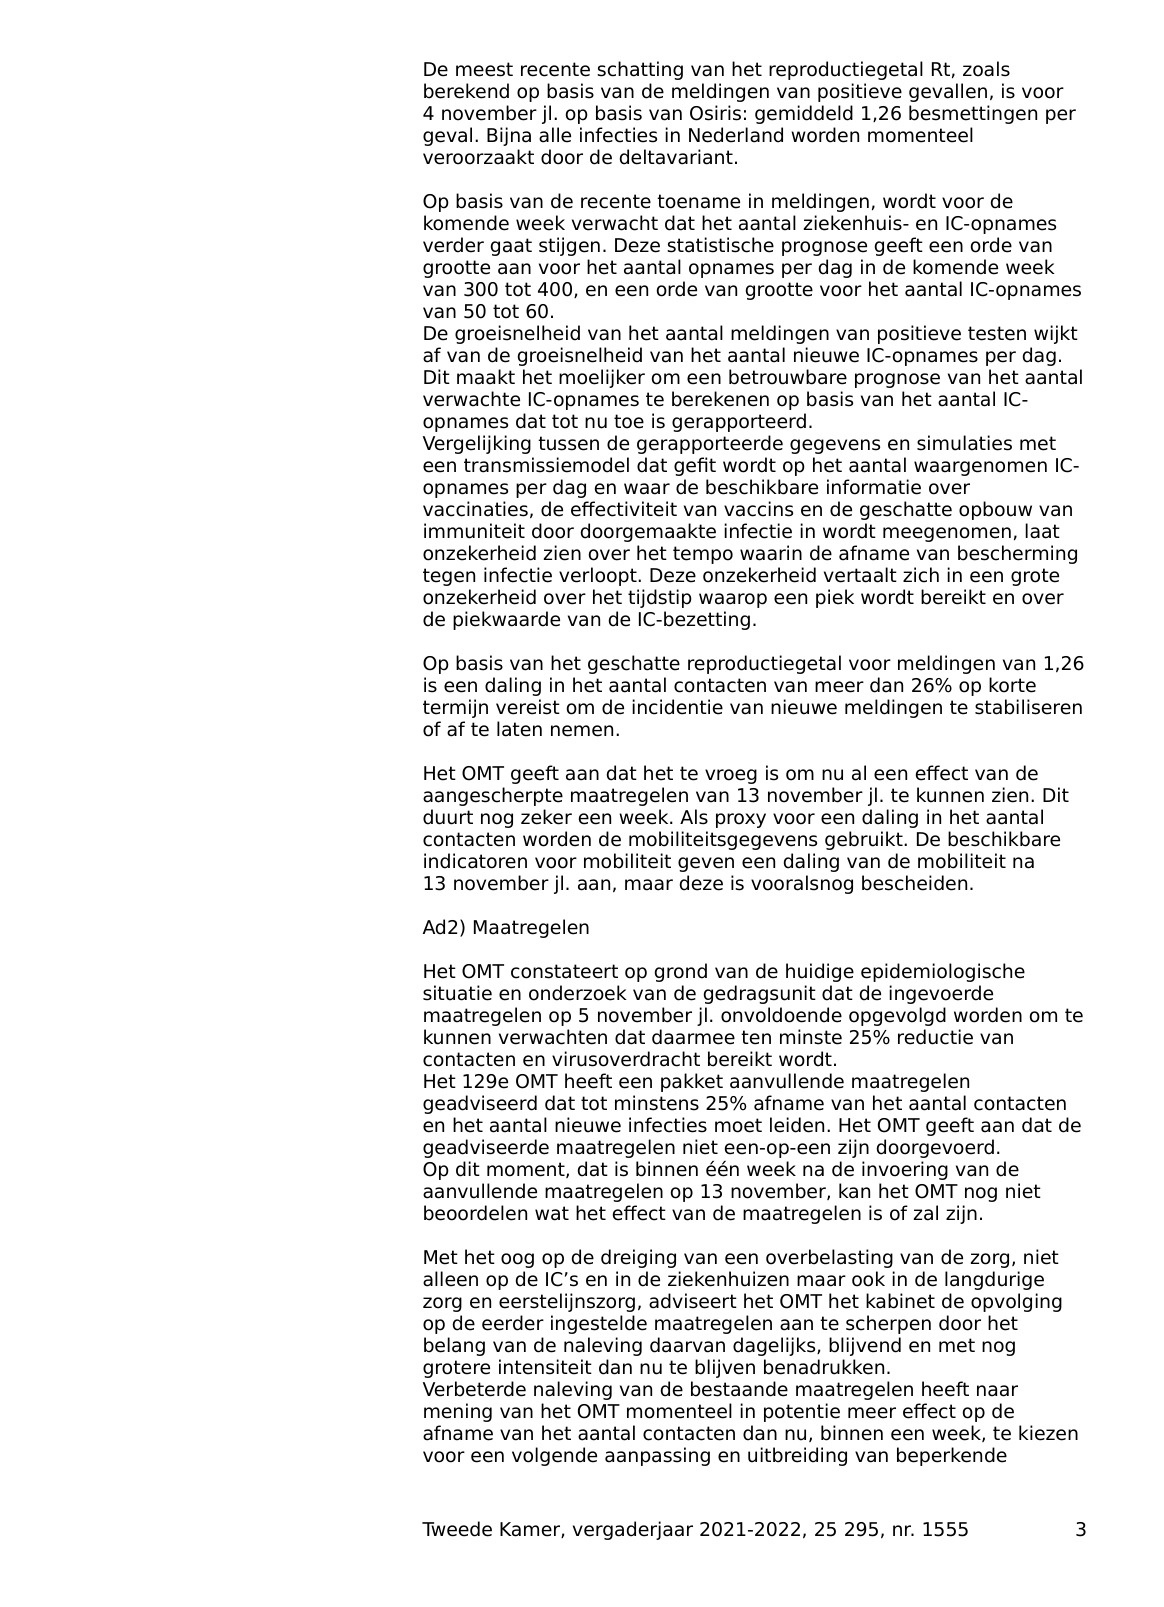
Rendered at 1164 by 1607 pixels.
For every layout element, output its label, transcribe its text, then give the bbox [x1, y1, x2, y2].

text De groeisnelheid van het aantal meldingen van positieve testen wijkt af van de groeisnelheid van het aantal nieuwe IC-opnames per dag. Dit maakt het moelijker om een betrouwbare prognose van het aantal verwachte IC-opnames te berekenen op basis van het aantal IC-opnames dat tot nu toe is gerapporteerd. [422, 323, 1087, 433]
text Op basis van het geschatte reproductiegetal voor meldingen van 1,26 is een daling in het aantal contacten van meer dan 26% op korte termijn vereist om de incidentie van nieuwe meldingen te stabiliseren of af te laten nemen. [422, 653, 1087, 741]
subtitle Ad2) Maatregelen [422, 917, 1087, 939]
text Op basis van de recente toename in meldingen, wordt voor de komende week verwacht dat het aantal ziekenhuis- en IC-opnames verder gaat stijgen. Deze statistische prognose geeft een orde van grootte aan voor het aantal opnames per dag in de komende week van 300 tot 400, en een orde van grootte voor het aantal IC-opnames van 50 tot 60. [422, 191, 1087, 323]
text Op dit moment, dat is binnen één week na de invoering van de aanvullende maatregelen op 13 november, kan het OMT nog niet beoordelen wat het effect van de maatregelen is of zal zijn. [422, 1159, 1087, 1225]
text Het OMT geeft aan dat het te vroeg is om nu al een effect van de aangescherpte maatregelen van 13 november jl. te kunnen zien. Dit duurt nog zeker een week. Als proxy voor een daling in het aantal contacten worden de mobiliteitsgegevens gebruikt. De beschikbare indicatoren voor mobiliteit geven een daling van de mobiliteit na 13 november jl. aan, maar deze is vooralsnog bescheiden. [422, 763, 1087, 895]
text De meest recente schatting van het reproductiegetal Rt, zoals berekend op basis van de meldingen van positieve gevallen, is voor 4 november jl. op basis van Osiris: gemiddeld 1,26 besmettingen per geval. Bijna alle infecties in Nederland worden momenteel veroorzaakt door de deltavariant. [422, 59, 1087, 169]
text Het 129e OMT heeft een pakket aanvullende maatregelen geadviseerd dat tot minstens 25% afname van het aantal contacten en het aantal nieuwe infecties moet leiden. Het OMT geeft aan dat de geadviseerde maatregelen niet een-op-een zijn doorgevoerd. [422, 1071, 1087, 1159]
text Vergelijking tussen de gerapporteerde gegevens en simulaties met een transmissiemodel dat gefit wordt op het aantal waargenomen IC-opnames per dag en waar de beschikbare informatie over vaccinaties, de effectiviteit van vaccins en de geschatte opbouw van immuniteit door doorgemaakte infectie in wordt meegenomen, laat onzekerheid zien over het tempo waarin de afname van bescherming tegen infectie verloopt. Deze onzekerheid vertaalt zich in een grote onzekerheid over het tijdstip waarop een piek wordt bereikt en over de piekwaarde van de IC-bezetting. [422, 433, 1087, 631]
text Verbeterde naleving van de bestaande maatregelen heeft naar mening van het OMT momenteel in potentie meer effect op de afname van het aantal contacten dan nu, binnen een week, te kiezen voor een volgende aanpassing en uitbreiding van beperkende [422, 1379, 1087, 1467]
text Het OMT constateert op grond van de huidige epidemiologische situatie en onderzoek van de gedragsunit dat de ingevoerde maatregelen op 5 november jl. onvoldoende opgevolgd worden om te kunnen verwachten dat daarmee ten minste 25% reductie van contacten en virusoverdracht bereikt wordt. [422, 961, 1087, 1071]
text Met het oog op de dreiging van een overbelasting van de zorg, niet alleen op de IC’s en in de ziekenhuizen maar ook in de langdurige zorg en eerstelijnszorg, adviseert het OMT het kabinet de opvolging op de eerder ingestelde maatregelen aan te scherpen door het belang van de naleving daarvan dagelijks, blijvend en met nog grotere intensiteit dan nu te blijven benadrukken. [422, 1247, 1087, 1379]
